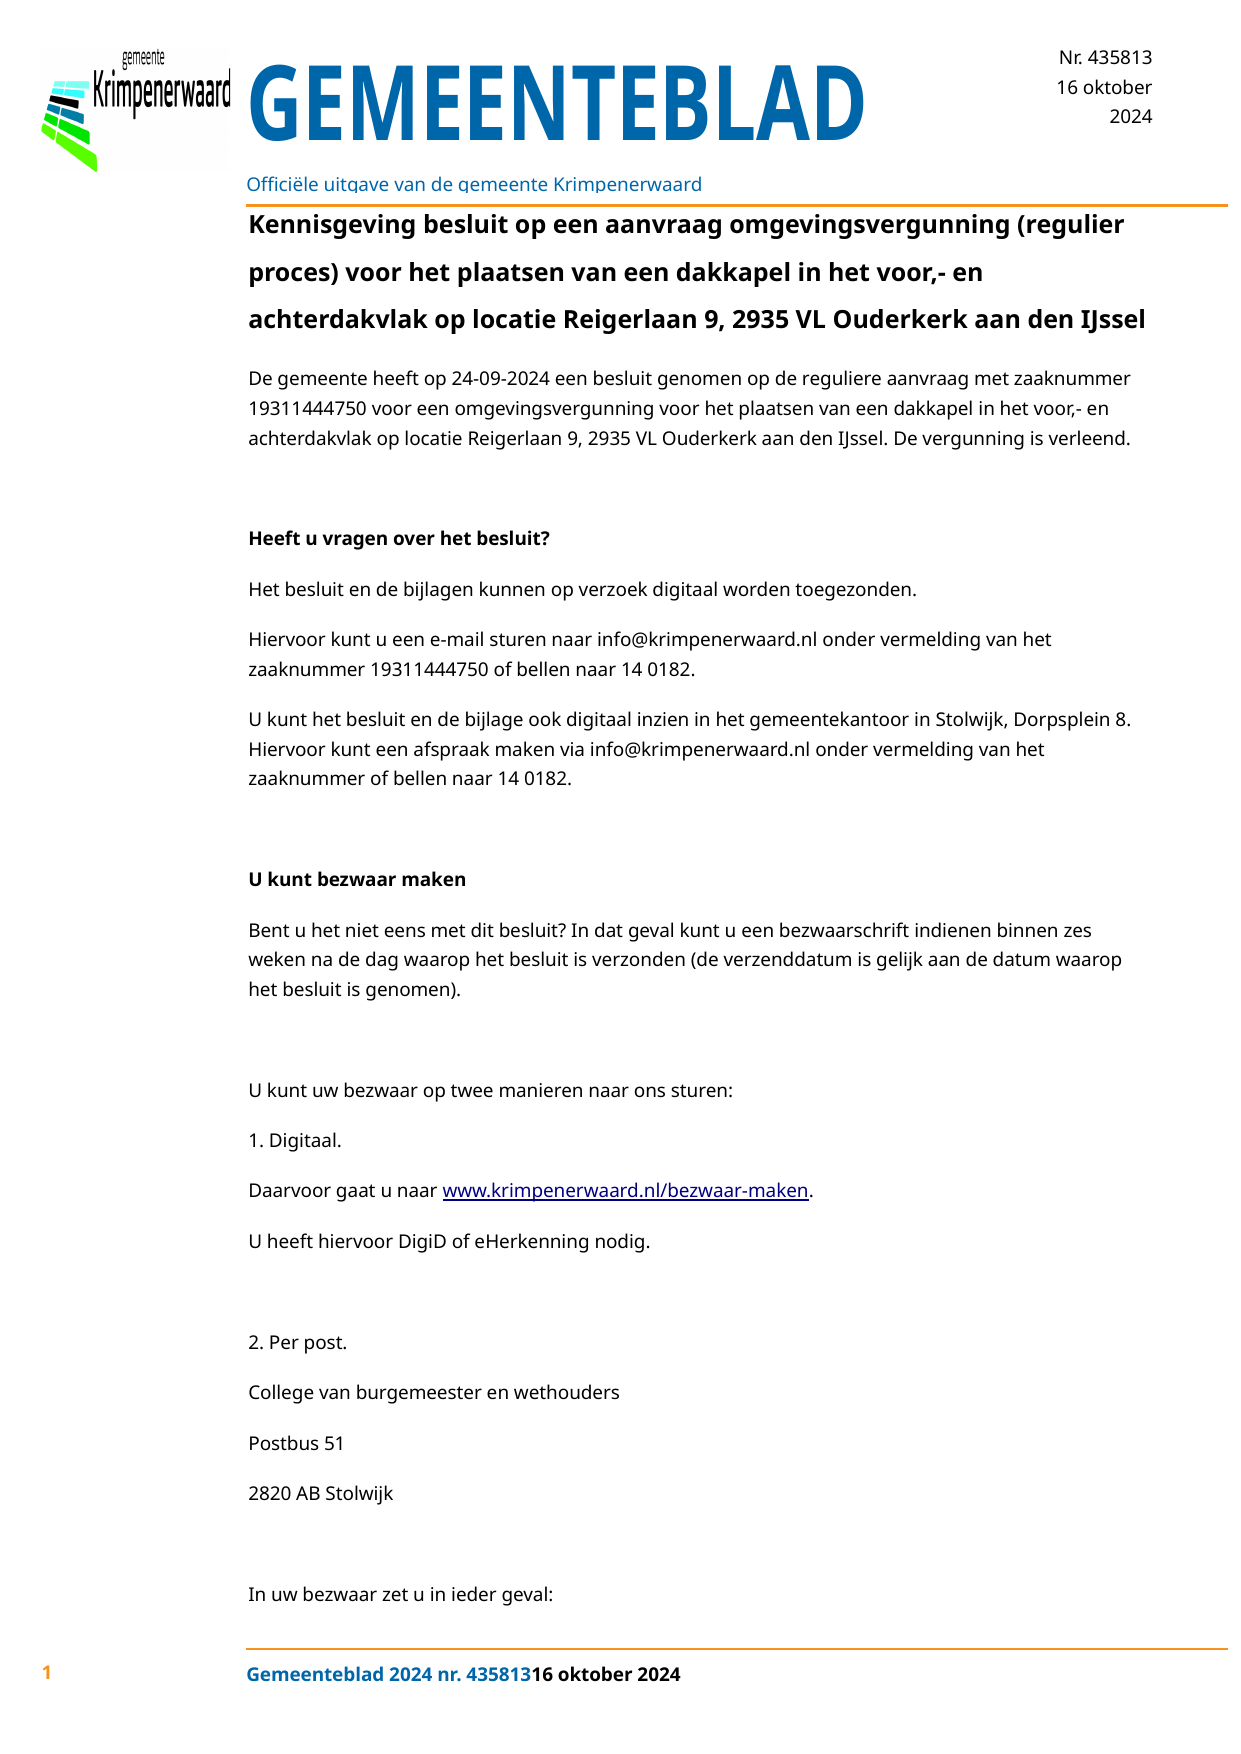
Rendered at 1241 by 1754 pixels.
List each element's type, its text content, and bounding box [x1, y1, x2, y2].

text Kennisgeving besluit op een aanvraag omgevingsvergunning (regulier proces) voor het plaatsen van een dakkapel in het voor,- en achterdakvlak op locatie Reigerlaan 9, 2935 VL Ouderkerk aan den IJssel [248, 207, 1152, 336]
text In uw bezwaar zet u in ieder geval: [248, 1581, 1152, 1607]
text 1. Digitaal. [248, 1127, 1152, 1153]
text Postbus 51 [248, 1430, 1152, 1455]
text 2820 AB Stolwijk [248, 1480, 1152, 1506]
picture [41, 47, 231, 172]
text Daarvoor gaat u naar www.krimpenerwaard.nl/bezwaar-maken. [248, 1178, 1152, 1203]
text U heeft hiervoor DigiD of eHerkenning nodig. [248, 1228, 1152, 1254]
text Het besluit en de bijlagen kunnen op verzoek digitaal worden toegezonden. [248, 576, 1152, 602]
text Bent u het niet eens met dit besluit? In dat geval kunt u een bezwaarschrift indienen binnen zes weken na de dag waarop het besluit is verzonden (de verzenddatum is gelijk aan de datum waarop het besluit is genomen). [248, 917, 1152, 1002]
text U kunt uw bezwaar op twee manieren naar ons sturen: [248, 1077, 1152, 1102]
text U kunt bezwaar maken [248, 866, 1152, 892]
text Heeft u vragen over het besluit? [248, 526, 1152, 551]
text 2. Per post. [248, 1329, 1152, 1354]
text U kunt het besluit en de bijlage ook digitaal inzien in het gemeentekantoor in Stolwijk, Dorpsplein 8. Hiervoor kunt een afspraak maken via info@krimpenerwaard.nl onder vermelding van het zaaknummer of bellen naar 14 0182. [248, 706, 1152, 791]
text College van burgemeester en wethouders [248, 1379, 1152, 1405]
text Hiervoor kunt u een e-mail sturen naar info@krimpenerwaard.nl onder vermelding van het zaaknummer 19311444750 of bellen naar 14 0182. [248, 626, 1152, 682]
text De gemeente heeft op 24-09-2024 een besluit genomen op de reguliere aanvraag met zaaknummer 19311444750 voor een omgevingsvergunning voor het plaatsen van een dakkapel in het voor,- en achterdakvlak op locatie Reigerlaan 9, 2935 VL Ouderkerk aan den IJssel. De vergunning is verleend. [248, 366, 1152, 450]
